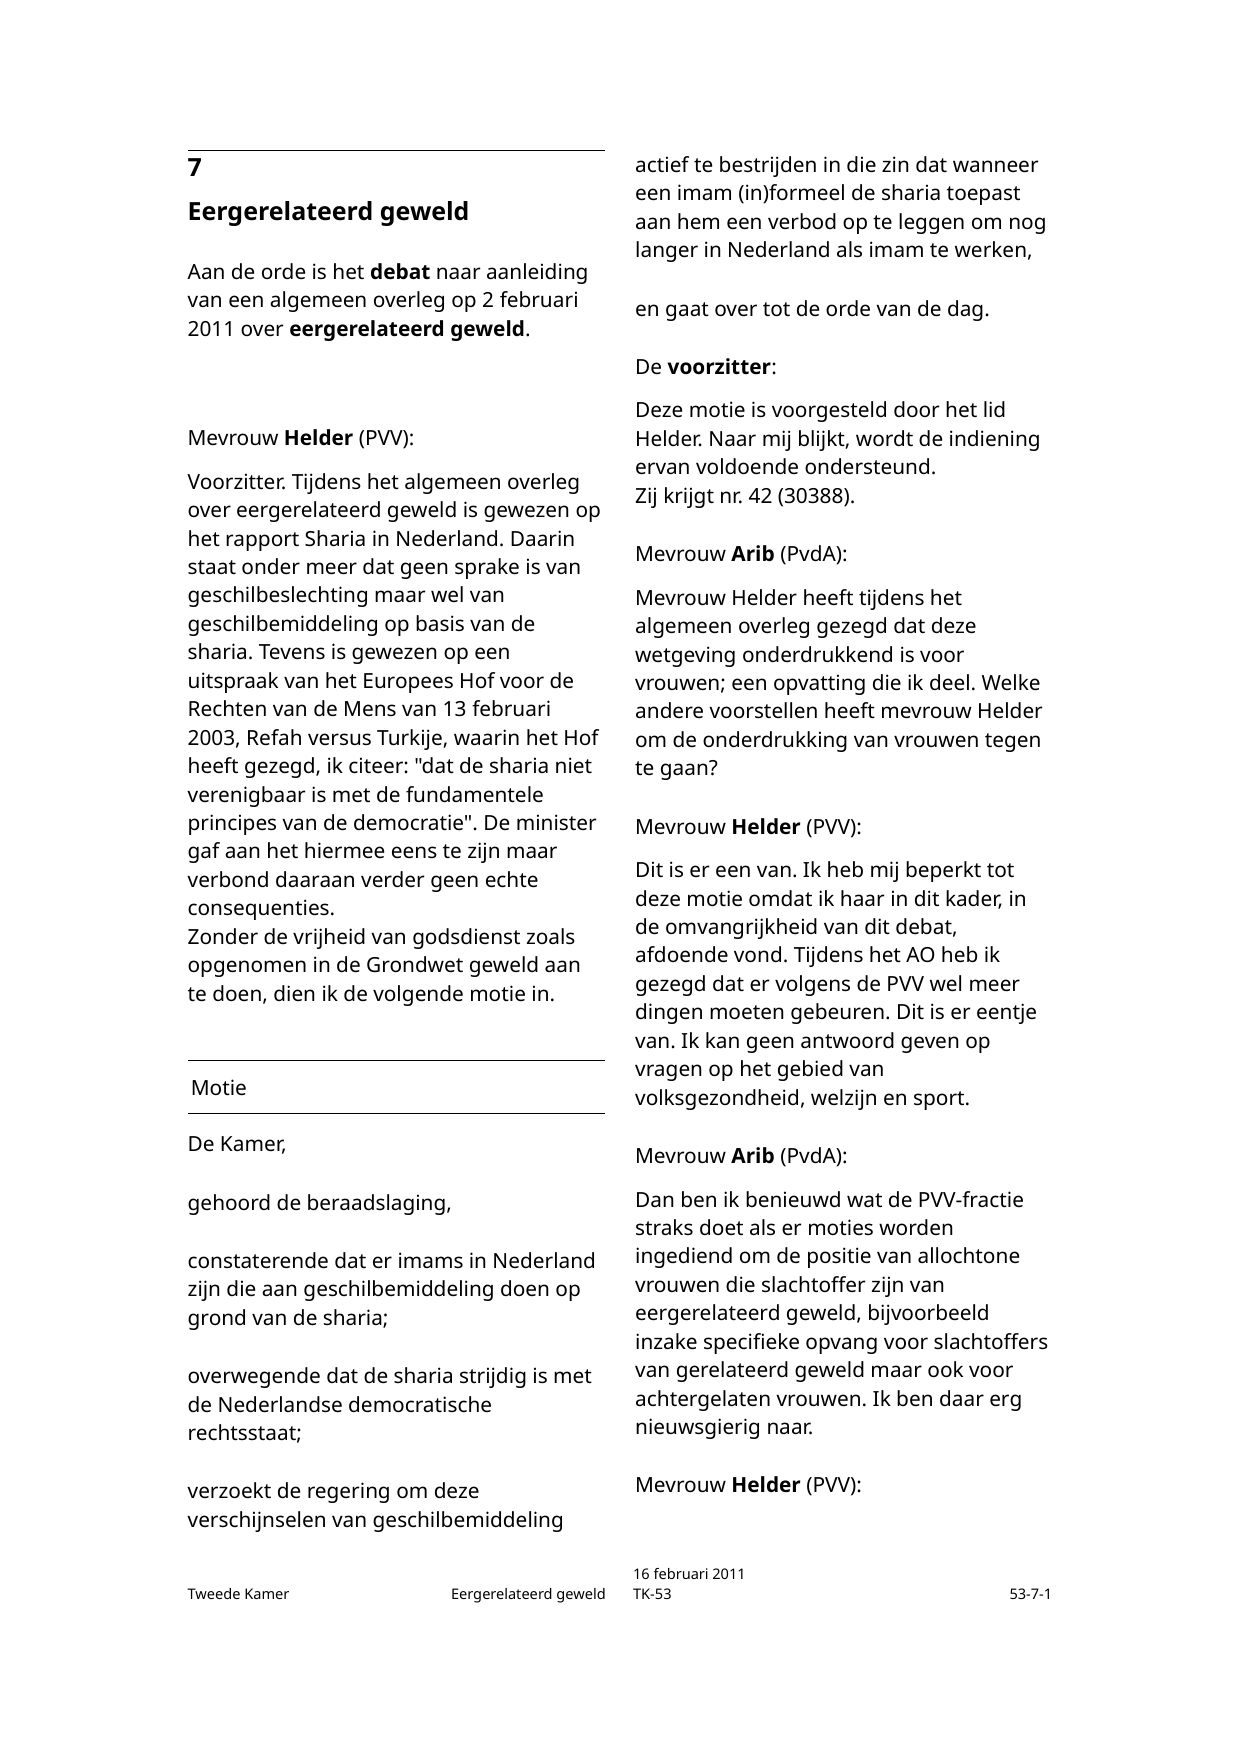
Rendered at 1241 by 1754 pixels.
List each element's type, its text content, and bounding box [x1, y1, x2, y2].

text Deze motie is voorgesteld door het lid Helder. Naar mij blijkt, wordt de indiening ervan voldoende ondersteund. [635, 396, 1053, 481]
text Mevrouw Helder heeft tijdens het algemeen overleg gezegd dat deze wetgeving onderdrukkend is voor vrouwen; een opvatting die ik deel. Welke andere voorstellen heeft mevrouw Helder om de onderdrukking van vrouwen tegen te gaan? [635, 583, 1053, 782]
text Mevrouw Helder (PVV): [635, 1471, 1053, 1499]
text actief te bestrijden in die zin dat wanneer een imam (in)formeel de sharia toepast aan hem een verbod op te leggen om nog langer in Nederland als imam te werken, [635, 150, 1053, 264]
text Mevrouw Helder (PVV): [635, 812, 1053, 840]
text overwegende dat de sharia strijdig is met de Nederlandse democratische rechtsstaat; [187, 1361, 605, 1447]
text Mevrouw Helder (PVV): [187, 423, 605, 452]
text Eergerelateerd geweld [187, 193, 605, 227]
text Dan ben ik benieuwd wat de PVV-fractie straks doet als er moties worden ingediend om de positie van allochtone vrouwen die slachtoffer zijn van eergerelateerd geweld, bijvoorbeeld inzake specifieke opvang voor slachtoffers van gerelateerd geweld maar ook voor achtergelaten vrouwen. Ik ben daar erg nieuwsgierig naar. [635, 1185, 1053, 1441]
text  [187, 372, 605, 401]
text constaterende dat er imams in Nederland zijn die aan geschilbemiddeling doen op grond van de sharia; [187, 1246, 605, 1331]
subtitle Motie [187, 1061, 605, 1114]
text 7 [187, 151, 605, 184]
text gehoord de beraadslaging, [187, 1188, 605, 1216]
text Mevrouw Arib (PvdA): [635, 539, 1053, 568]
text Zij krijgt nr. 42 (30388). [635, 481, 1053, 509]
text Dit is er een van. Ik heb mij beperkt tot deze motie omdat ik haar in dit kader, in de omvangrijkheid van dit debat, afdoende vond. Tijdens het AO heb ik gezegd dat er volgens de PVV wel meer dingen moeten gebeuren. Dit is er eentje van. Ik kan geen antwoord geven op vragen op het gebied van volksgezondheid, welzijn en sport. [635, 855, 1053, 1111]
text Aan de orde is het debat naar aanleiding van een algemeen overleg op 2 februari 2011 over eergerelateerd geweld. [187, 257, 605, 342]
text De voorzitter: [635, 352, 1053, 381]
text Zonder de vrijheid van godsdienst zoals opgenomen in de Grondwet geweld aan te doen, dien ik de volgende motie in. [187, 922, 605, 1007]
text en gaat over tot de orde van de dag. [635, 294, 1053, 322]
text verzoekt de regering om deze verschijnselen van geschilbemiddeling [187, 1477, 605, 1533]
text Mevrouw Arib (PvdA): [635, 1141, 1053, 1170]
text Voorzitter. Tijdens het algemeen overleg over eergerelateerd geweld is gewezen op het rapport Sharia in Nederland. Daarin staat onder meer dat geen sprake is van geschilbeslechting maar wel van geschilbemiddeling op basis van de sharia. Tevens is gewezen op een uitspraak van het Europees Hof voor de Rechten van de Mens van 13 februari 2003, Refah versus Turkije, waarin het Hof heeft gezegd, ik citeer: "dat de sharia niet verenigbaar is met de fundamentele principes van de democratie". De minister gaf aan het hiermee eens te zijn maar verbond daaraan verder geen echte consequenties. [187, 467, 605, 922]
text De Kamer, [187, 1129, 605, 1158]
